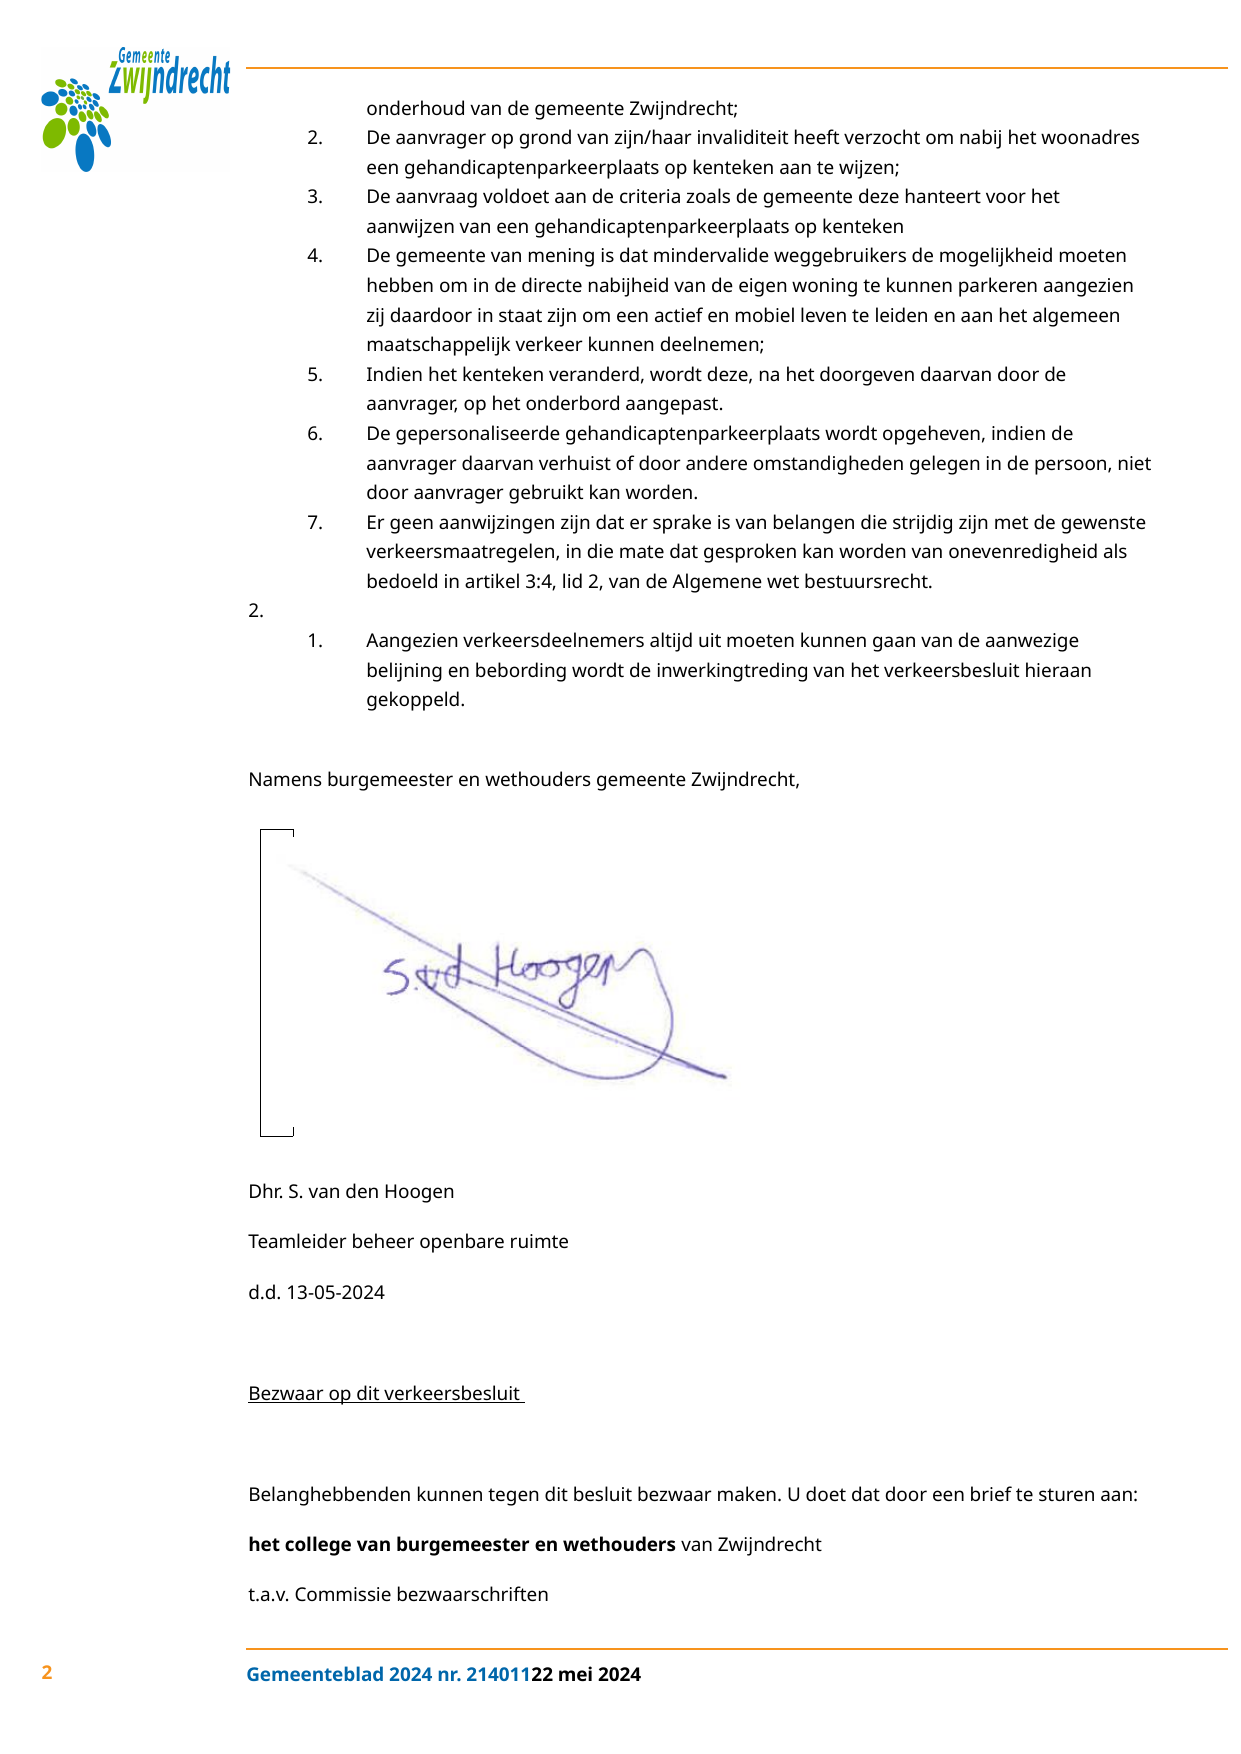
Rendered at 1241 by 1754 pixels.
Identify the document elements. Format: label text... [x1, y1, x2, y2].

text het college van burgemeester en wethouders van Zwijndrecht [248, 1531, 1152, 1557]
text d.d. 13-05-2024 [248, 1279, 1152, 1305]
text Bezwaar op dit verkeersbesluit [248, 1380, 1152, 1406]
list De aanvraag voldoet aan de criteria zoals de gemeente deze hanteert voor het aanwijzen van een gehandicaptenparkeerplaats op kenteken [307, 183, 1152, 239]
text Dhr. S. van den Hoogen [248, 1178, 1152, 1204]
text Teamleider beheer openbare ruimte [248, 1229, 1152, 1254]
list Aangezien verkeersdeelnemers altijd uit moeten kunnen gaan van de aanwezige belijning en bebording wordt de inwerkingtreding van het verkeersbesluit hieraan gekoppeld. [307, 627, 1152, 712]
text Namens burgemeester en wethouders gemeente Zwijndrecht, [248, 766, 1152, 792]
list De gepersonaliseerde gehandicaptenparkeerplaats wordt opgeheven, indien de aanvrager daarvan verhuist of door andere omstandigheden gelegen in de persoon, niet door aanvrager gebruikt kan worden. [307, 420, 1152, 505]
list Indien het kenteken veranderd, wordt deze, na het doorgeven daarvan door de aanvrager, op het onderbord aangepast. [307, 361, 1152, 416]
text Belanghebbenden kunnen tegen dit besluit bezwaar maken. U doet dat door een brief te sturen aan: [248, 1481, 1152, 1506]
picture [268, 837, 756, 1127]
list onderhoud van de gemeente Zwijndrecht; [307, 95, 1152, 121]
picture [41, 47, 231, 172]
list De aanvrager op grond van zijn/haar invaliditeit heeft verzocht om nabij het woonadres een gehandicaptenparkeerplaats op kenteken aan te wijzen; [307, 124, 1152, 180]
list De gemeente van mening is dat mindervalide weggebruikers de mogelijkheid moeten hebben om in de directe nabijheid van de eigen woning te kunnen parkeren aangezien zij daardoor in staat zijn om een actief en mobiel leven te leiden en aan het algemeen maatschappelijk verkeer kunnen deelnemen; [307, 243, 1152, 357]
text t.a.v. Commissie bezwaarschriften [248, 1582, 1152, 1607]
list Er geen aanwijzingen zijn dat er sprake is van belangen die strijdig zijn met de gewenste verkeersmaatregelen, in die mate dat gesproken kan worden van onevenredigheid als bedoeld in artikel 3:4, lid 2, van de Algemene wet bestuursrecht. [307, 509, 1152, 594]
